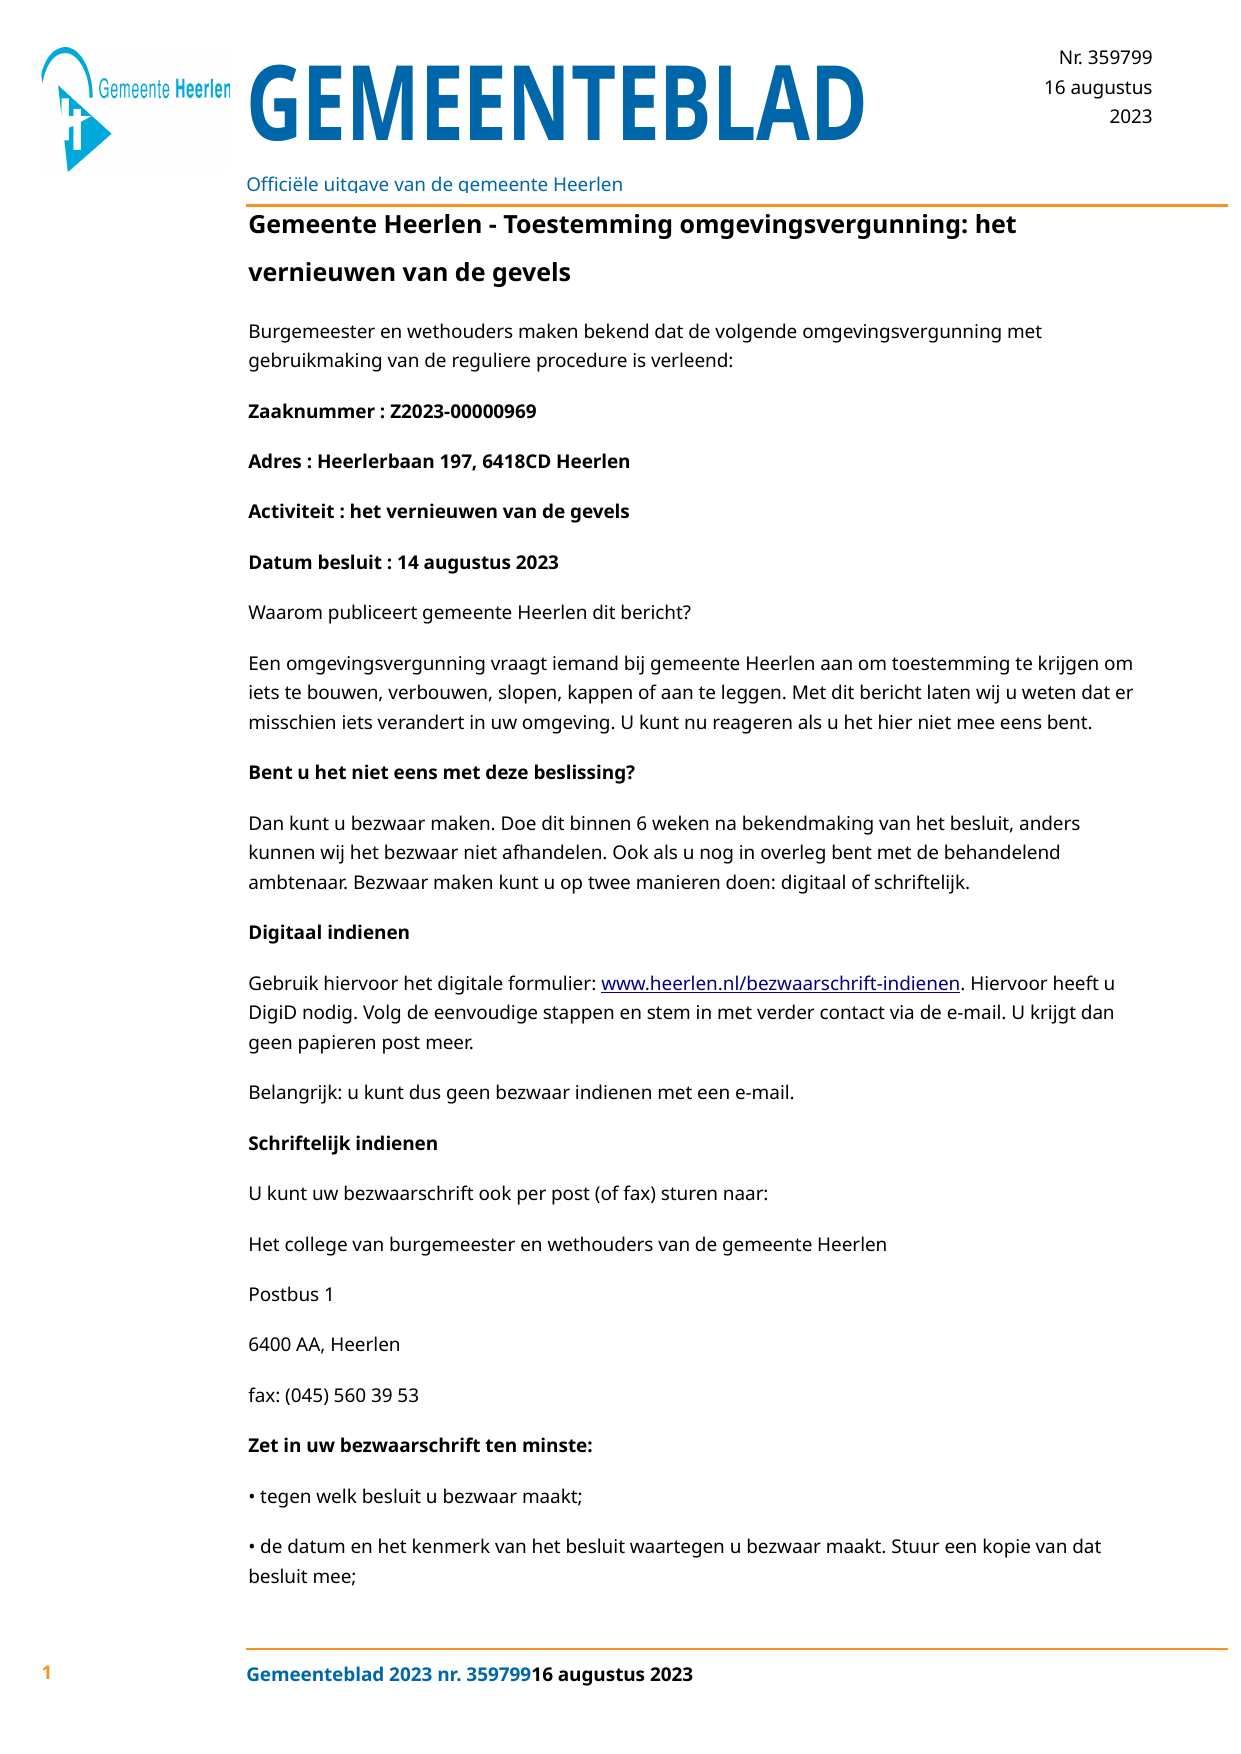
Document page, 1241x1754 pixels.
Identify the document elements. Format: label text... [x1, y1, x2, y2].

text Postbus 1 [248, 1281, 1152, 1307]
text fax: (045) 560 39 53 [248, 1382, 1152, 1408]
text Datum besluit : 14 augustus 2023 [248, 549, 1152, 575]
picture [41, 47, 59, 70]
text Schriftelijk indienen [248, 1130, 1152, 1156]
text Burgemeester en wethouders maken bekend dat de volgende omgevingsvergunning met gebruikmaking van de reguliere procedure is verleend: [248, 318, 1152, 373]
text Zet in uw bezwaarschrift ten minste: [248, 1432, 1152, 1458]
text Gemeente Heerlen - Toestemming omgevingsvergunning: het vernieuwen van de gevels [248, 207, 1152, 288]
text Adres : Heerlerbaan 197, 6418CD Heerlen [248, 448, 1152, 474]
text Gebruik hiervoor het digitale formulier: www.heerlen.nl/bezwaarschrift-indienen. Hiervoor heeft u DigiD nodig. Volg de eenvoudige stappen en stem in met verder contact via de e-mail. U krijgt dan geen papieren post meer. [248, 970, 1152, 1055]
text Belangrijk: u kunt dus geen bezwaar indienen met een e-mail. [248, 1079, 1152, 1105]
text Waarom publiceert gemeente Heerlen dit bericht? [248, 599, 1152, 625]
text Dan kunt u bezwaar maken. Doe dit binnen 6 weken na bekendmaking van het besluit, anders kunnen wij het bezwaar niet afhandelen. Ook als u nog in overleg bent met de behandelend ambtenaar. Bezwaar maken kunt u op twee manieren doen: digitaal of schriftelijk. [248, 810, 1152, 895]
text Activiteit : het vernieuwen van de gevels [248, 499, 1152, 524]
text Een omgevingsvergunning vraagt iemand bij gemeente Heerlen aan om toestemming te krijgen om iets te bouwen, verbouwen, slopen, kappen of aan te leggen. Met dit bericht laten wij u weten dat er misschien iets verandert in uw omgeving. U kunt nu reageren als u het hier niet mee eens bent. [248, 650, 1152, 735]
text Bent u het niet eens met deze beslissing? [248, 759, 1152, 785]
text U kunt uw bezwaarschrift ook per post (of fax) sturen naar: [248, 1180, 1152, 1206]
text Digitaal indienen [248, 919, 1152, 945]
text • tegen welk besluit u bezwaar maakt; [248, 1483, 1152, 1509]
picture [41, 47, 231, 172]
text Het college van burgemeester en wethouders van de gemeente Heerlen [248, 1231, 1152, 1257]
text Zaaknummer : Z2023-00000969 [248, 398, 1152, 424]
text • de datum en het kenmerk van het besluit waartegen u bezwaar maakt. Stuur een kopie van dat besluit mee; [248, 1533, 1152, 1589]
text 6400 AA, Heerlen [248, 1332, 1152, 1357]
